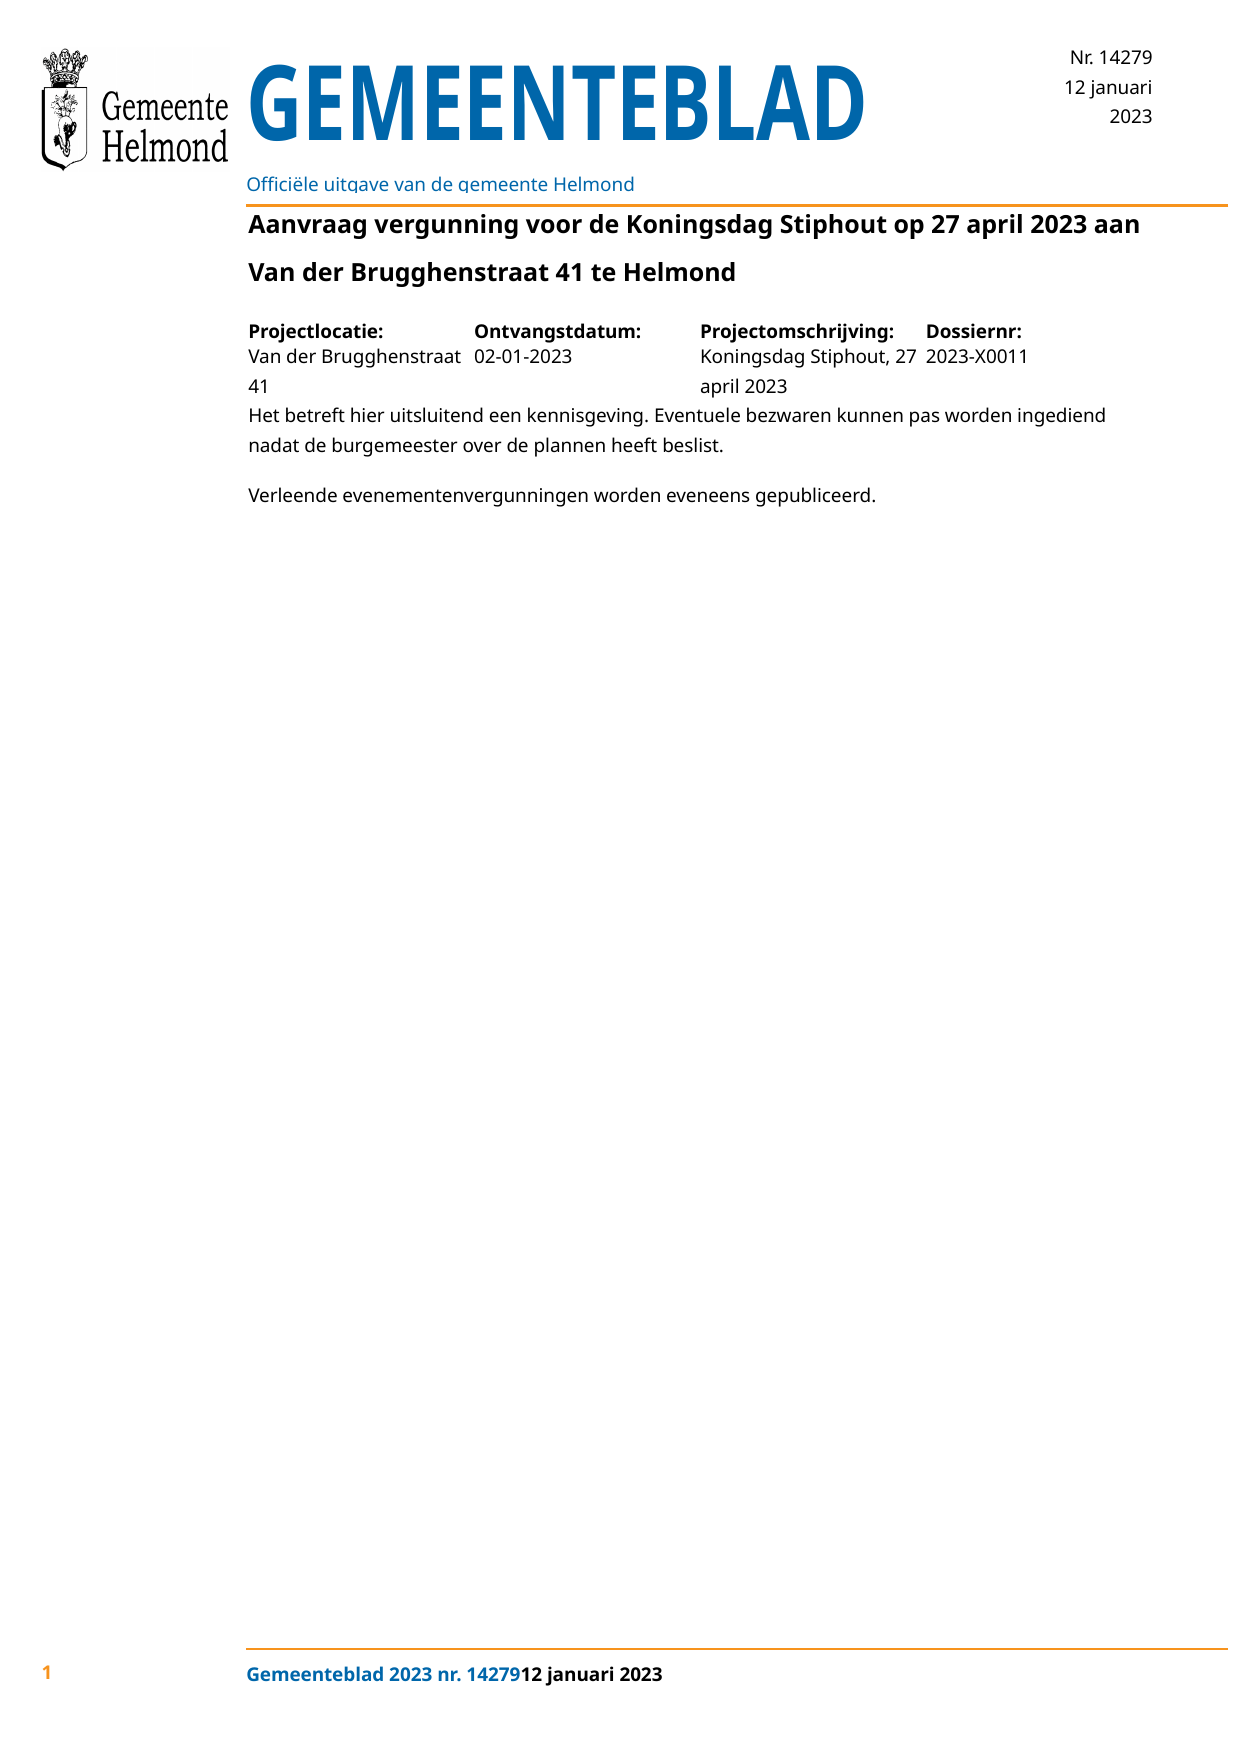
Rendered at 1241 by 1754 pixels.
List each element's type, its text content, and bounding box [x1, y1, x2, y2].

table_cell Koningsdag Stiphout, 27 april 2023 [700, 344, 926, 399]
table_cell 2023-X0011 [926, 344, 1152, 399]
picture [41, 47, 231, 172]
table_cell Van der Brugghenstraat 41 [248, 344, 474, 399]
table_header Projectomschrijving: [700, 318, 926, 344]
text Het betreft hier uitsluitend een kennisgeving. Eventuele bezwaren kunnen pas worden ingediend nadat de burgemeester over de plannen heeft beslist. [248, 402, 1152, 458]
table_header Ontvangstdatum: [474, 318, 700, 344]
text Verleende evenementenvergunningen worden eveneens gepubliceerd. [248, 482, 1152, 508]
text Aanvraag vergunning voor de Koningsdag Stiphout op 27 april 2023 aan Van der Brugghenstraat 41 te Helmond [248, 207, 1152, 288]
table_cell 02-01-2023 [474, 344, 700, 399]
table_header Dossiernr: [926, 318, 1152, 344]
table_header Projectlocatie: [248, 318, 474, 344]
